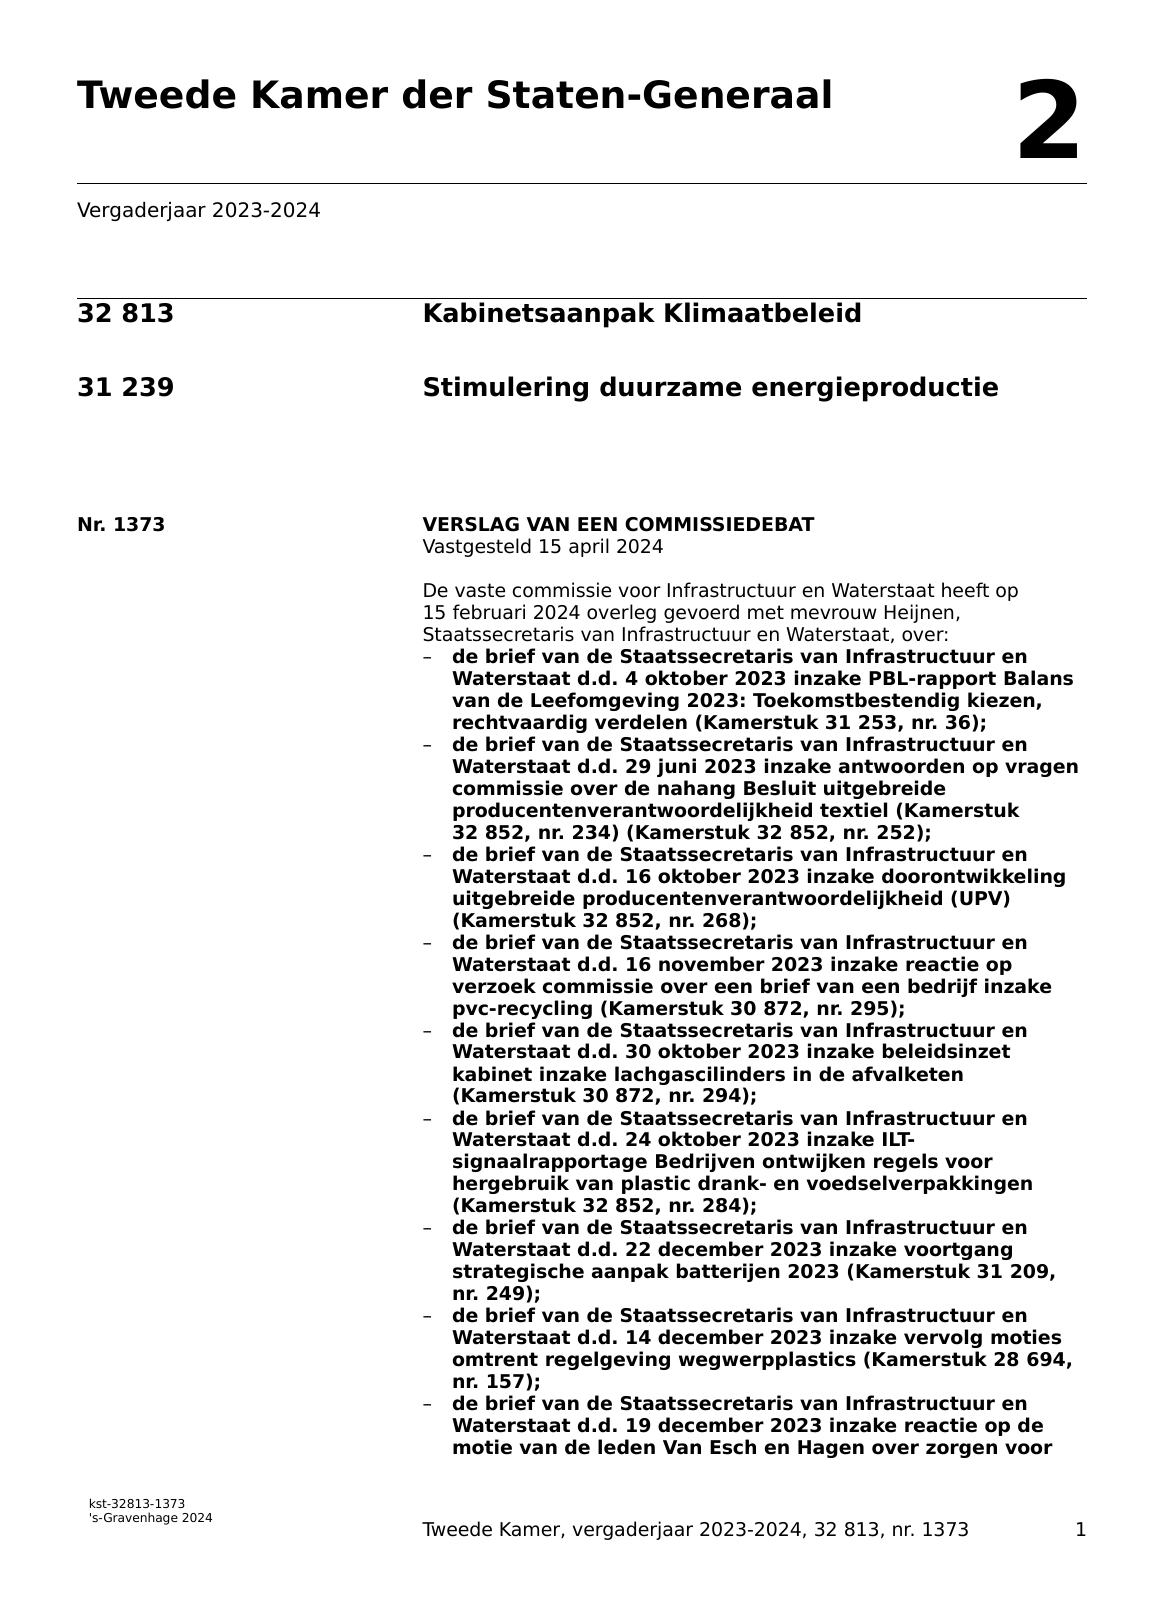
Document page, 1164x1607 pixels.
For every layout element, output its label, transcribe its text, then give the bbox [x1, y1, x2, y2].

subtitle 31 239 Stimulering duurzame energieproductie [77, 373, 1087, 403]
text kst-32813-1373 [88, 1497, 323, 1511]
table_header 2 [886, 59, 1087, 183]
text – de brief van de Staatssecretaris van Infrastructuur en Waterstaat d.d. 16 november 2023 inzake reactie op verzoek commissie over een brief van een bedrijf inzake pvc-recycling (Kamerstuk 30 872, nr. 295); [422, 932, 1087, 1019]
text – de brief van de Staatssecretaris van Infrastructuur en Waterstaat d.d. 30 oktober 2023 inzake beleidsinzet kabinet inzake lachgascilinders in de afvalketen (Kamerstuk 30 872, nr. 294); [422, 1019, 1087, 1107]
text – de brief van de Staatssecretaris van Infrastructuur en Waterstaat d.d. 29 juni 2023 inzake antwoorden op vragen commissie over de nahang Besluit uitgebreide producentenverantwoordelijkheid textiel (Kamerstuk 32 852, nr. 234) (Kamerstuk 32 852, nr. 252); [422, 734, 1087, 844]
text Vastgesteld 15 april 2024 [422, 536, 1087, 558]
subtitle Nr. 1373 VERSLAG VAN EEN COMMISSIEDEBAT [77, 514, 1087, 536]
table_cell Vergaderjaar 2023-2024 [77, 184, 1087, 298]
text – de brief van de Staatssecretaris van Infrastructuur en Waterstaat d.d. 24 oktober 2023 inzake ILT-signaalrapportage Bedrijven ontwijken regels voor hergebruik van plastic drank- en voedselverpakkingen (Kamerstuk 32 852, nr. 284); [422, 1107, 1087, 1217]
text – de brief van de Staatssecretaris van Infrastructuur en Waterstaat d.d. 16 oktober 2023 inzake doorontwikkeling uitgebreide producentenverantwoordelijkheid (UPV) (Kamerstuk 32 852, nr. 268); [422, 844, 1087, 932]
text – de brief van de Staatssecretaris van Infrastructuur en Waterstaat d.d. 4 oktober 2023 inzake PBL-rapport Balans van de Leefomgeving 2023: Toekomstbestendig kiezen, rechtvaardig verdelen (Kamerstuk 31 253, nr. 36); [422, 646, 1087, 734]
text De vaste commissie voor Infrastructuur en Waterstaat heeft op 15 februari 2024 overleg gevoerd met mevrouw Heijnen, Staatssecretaris van Infrastructuur en Waterstaat, over: [422, 580, 1087, 646]
subtitle 32 813 Kabinetsaanpak Klimaatbeleid [77, 299, 1087, 329]
table_header Tweede Kamer der Staten-Generaal [77, 59, 886, 183]
text – de brief van de Staatssecretaris van Infrastructuur en Waterstaat d.d. 19 december 2023 inzake reactie op de motie van de leden Van Esch en Hagen over zorgen voor [422, 1393, 1087, 1459]
text – de brief van de Staatssecretaris van Infrastructuur en Waterstaat d.d. 22 december 2023 inzake voortgang strategische aanpak batterijen 2023 (Kamerstuk 31 209, nr. 249); [422, 1217, 1087, 1305]
text – de brief van de Staatssecretaris van Infrastructuur en Waterstaat d.d. 14 december 2023 inzake vervolg moties omtrent regelgeving wegwerpplastics (Kamerstuk 28 694, nr. 157); [422, 1305, 1087, 1393]
text 's-Gravenhage 2024 [88, 1511, 323, 1525]
